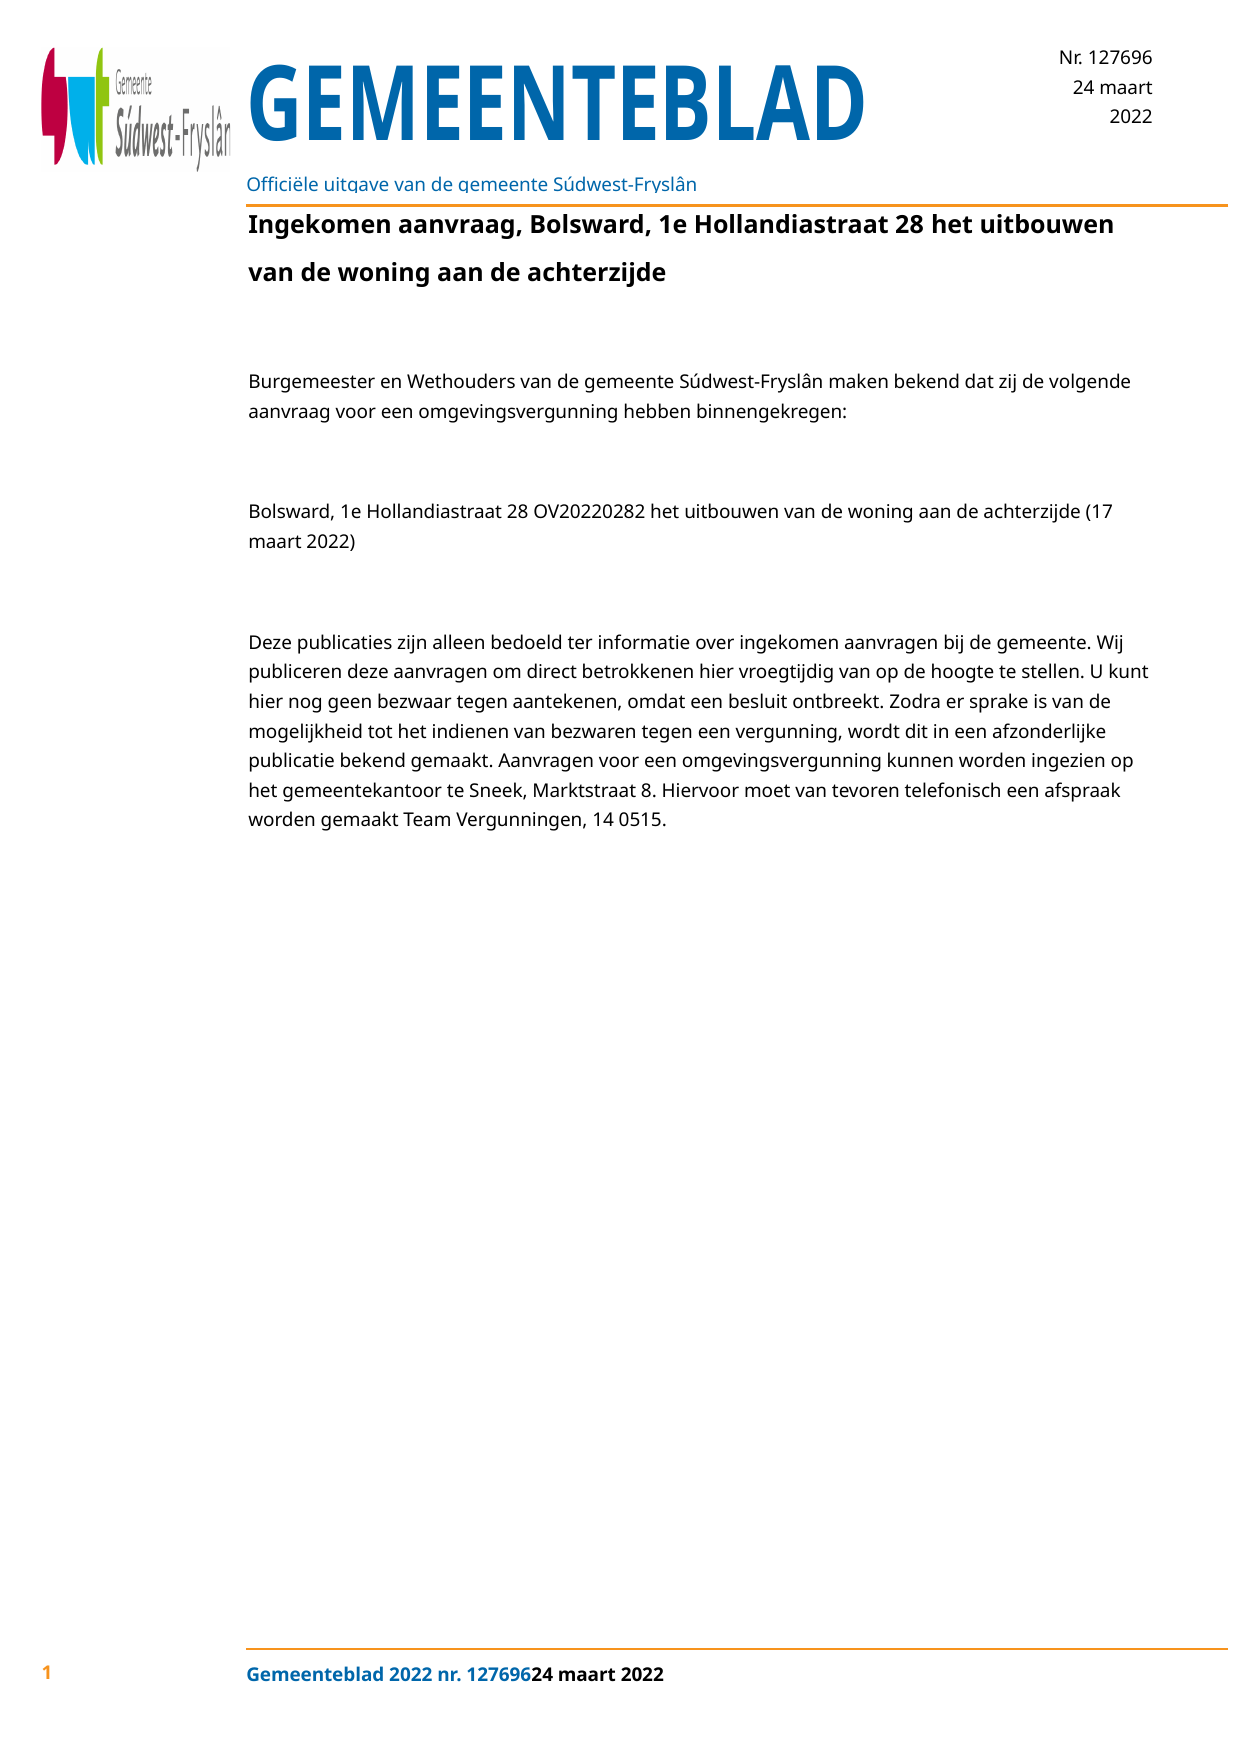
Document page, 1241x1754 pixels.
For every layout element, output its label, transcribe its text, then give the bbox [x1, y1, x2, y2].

text Bolsward, 1e Hollandiastraat 28 OV20220282 het uitbouwen van de woning aan de achterzijde (17 maart 2022) [248, 499, 1152, 554]
text Ingekomen aanvraag, Bolsward, 1e Hollandiastraat 28 het uitbouwen van de woning aan de achterzijde [248, 207, 1152, 288]
text Deze publicaties zijn alleen bedoeld ter informatie over ingekomen aanvragen bij de gemeente. Wij publiceren deze aanvragen om direct betrokkenen hier vroegtijdig van op de hoogte te stellen. U kunt hier nog geen bezwaar tegen aantekenen, omdat een besluit ontbreekt. Zodra er sprake is van de mogelijkheid tot het indienen van bezwaren tegen een vergunning, wordt dit in een afzonderlijke publicatie bekend gemaakt. Aanvragen voor een omgevingsvergunning kunnen worden ingezien op het gemeentekantoor te Sneek, Marktstraat 8. Hiervoor moet van tevoren telefonisch een afspraak worden gemaakt Team Vergunningen, 14 0515. [248, 629, 1152, 832]
text Burgemeester en Wethouders van de gemeente Súdwest-Fryslân maken bekend dat zij de volgende aanvraag voor een omgevingsvergunning hebben binnengekregen: [248, 368, 1152, 424]
picture [41, 47, 231, 172]
